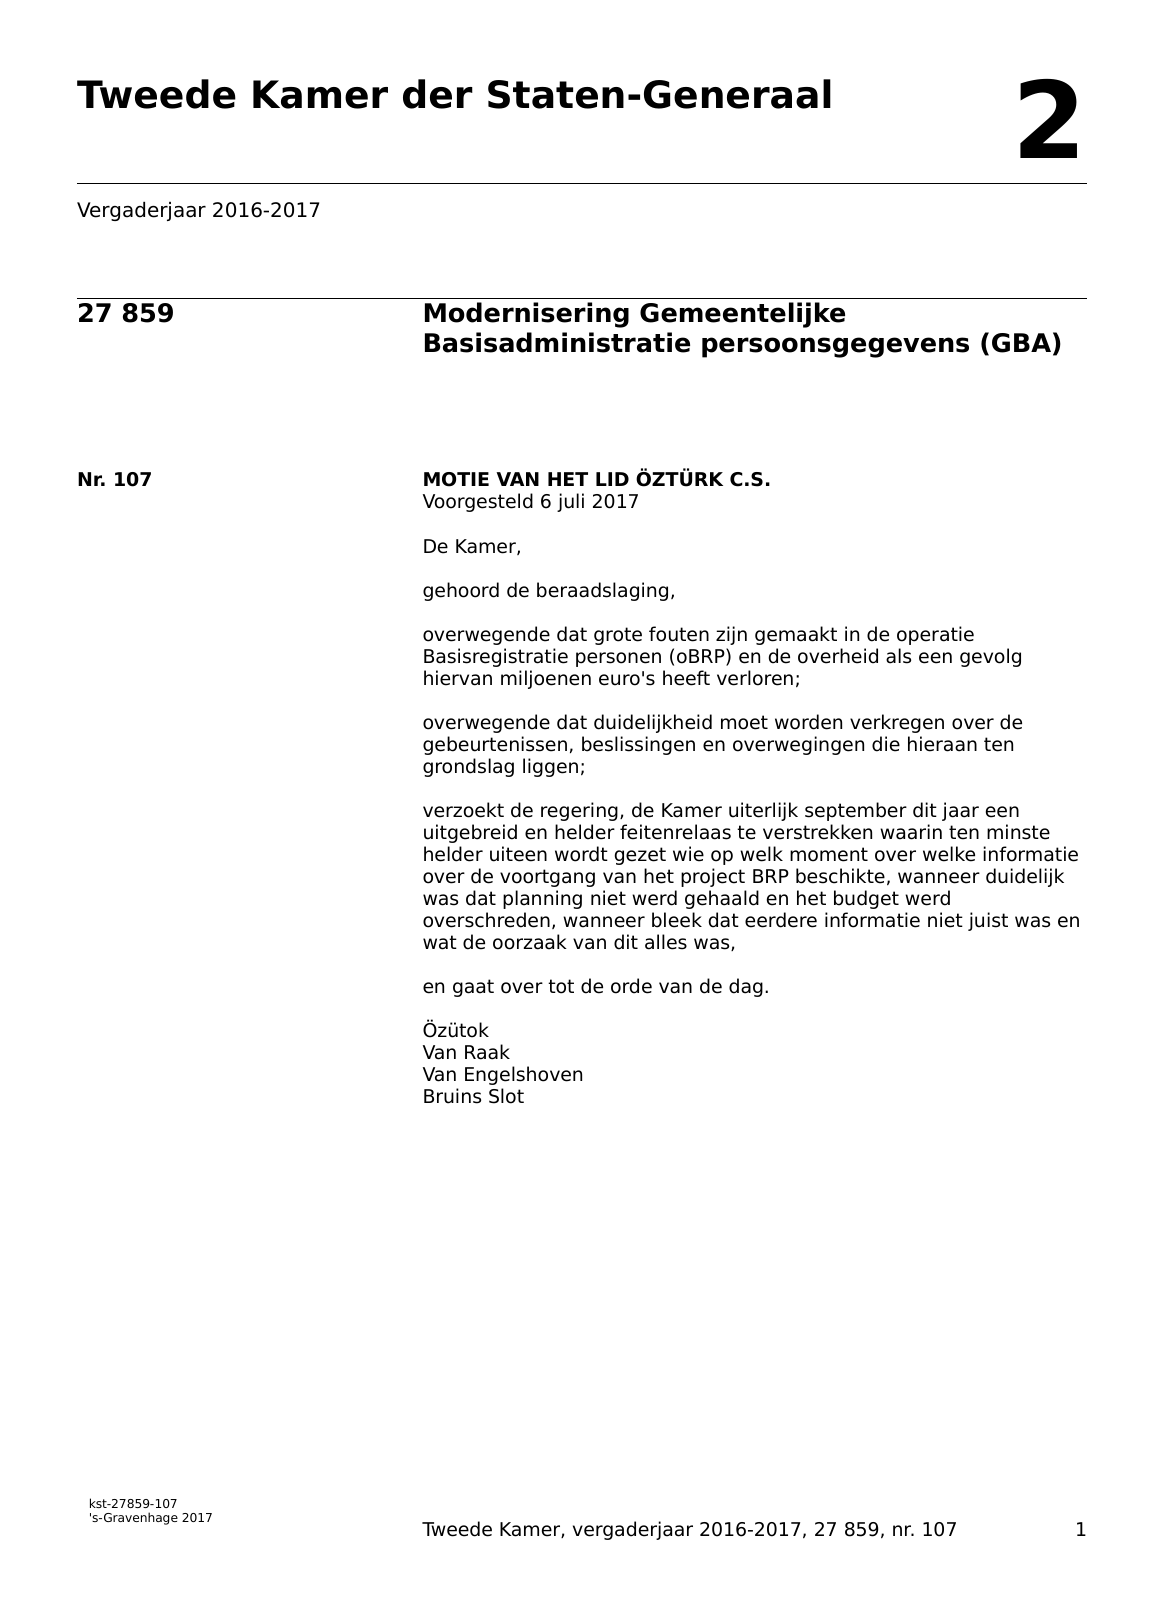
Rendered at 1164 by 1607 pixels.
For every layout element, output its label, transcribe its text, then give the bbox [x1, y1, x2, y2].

text verzoekt de regering, de Kamer uiterlijk september dit jaar een uitgebreid en helder feitenrelaas te verstrekken waarin ten minste helder uiteen wordt gezet wie op welk moment over welke informatie over de voortgang van het project BRP beschikte, wanneer duidelijk was dat planning niet werd gehaald en het budget werd overschreden, wanneer bleek dat eerdere informatie niet juist was en wat de oorzaak van dit alles was, [422, 800, 1087, 954]
text Van Raak [422, 1042, 1087, 1064]
text overwegende dat duidelijkheid moet worden verkregen over de gebeurtenissen, beslissingen en overwegingen die hieraan ten grondslag liggen; [422, 712, 1087, 778]
subtitle 27 859 Modernisering Gemeentelijke Basisadministratie persoonsgegevens (GBA) [77, 299, 1087, 358]
text gehoord de beraadslaging, [422, 580, 1087, 602]
table_header 2 [886, 59, 1087, 183]
text en gaat over tot de orde van de dag. [422, 976, 1087, 998]
text Van Engelshoven [422, 1064, 1087, 1086]
table_header Tweede Kamer der Staten-Generaal [77, 59, 886, 183]
text Bruins Slot [422, 1086, 1087, 1108]
text Özütok [422, 1020, 1087, 1042]
text De Kamer, [422, 536, 1087, 557]
table_cell Vergaderjaar 2016-2017 [77, 184, 1087, 298]
subtitle Nr. 107 MOTIE VAN HET LID ÖZTÜRK C.S. [77, 469, 1087, 491]
text overwegende dat grote fouten zijn gemaakt in de operatie Basisregistratie personen (oBRP) en de overheid als een gevolg hiervan miljoenen euro's heeft verloren; [422, 624, 1087, 690]
text kst-27859-107 [88, 1497, 323, 1511]
text Voorgesteld 6 juli 2017 [422, 491, 1087, 513]
text 's-Gravenhage 2017 [88, 1511, 323, 1525]
